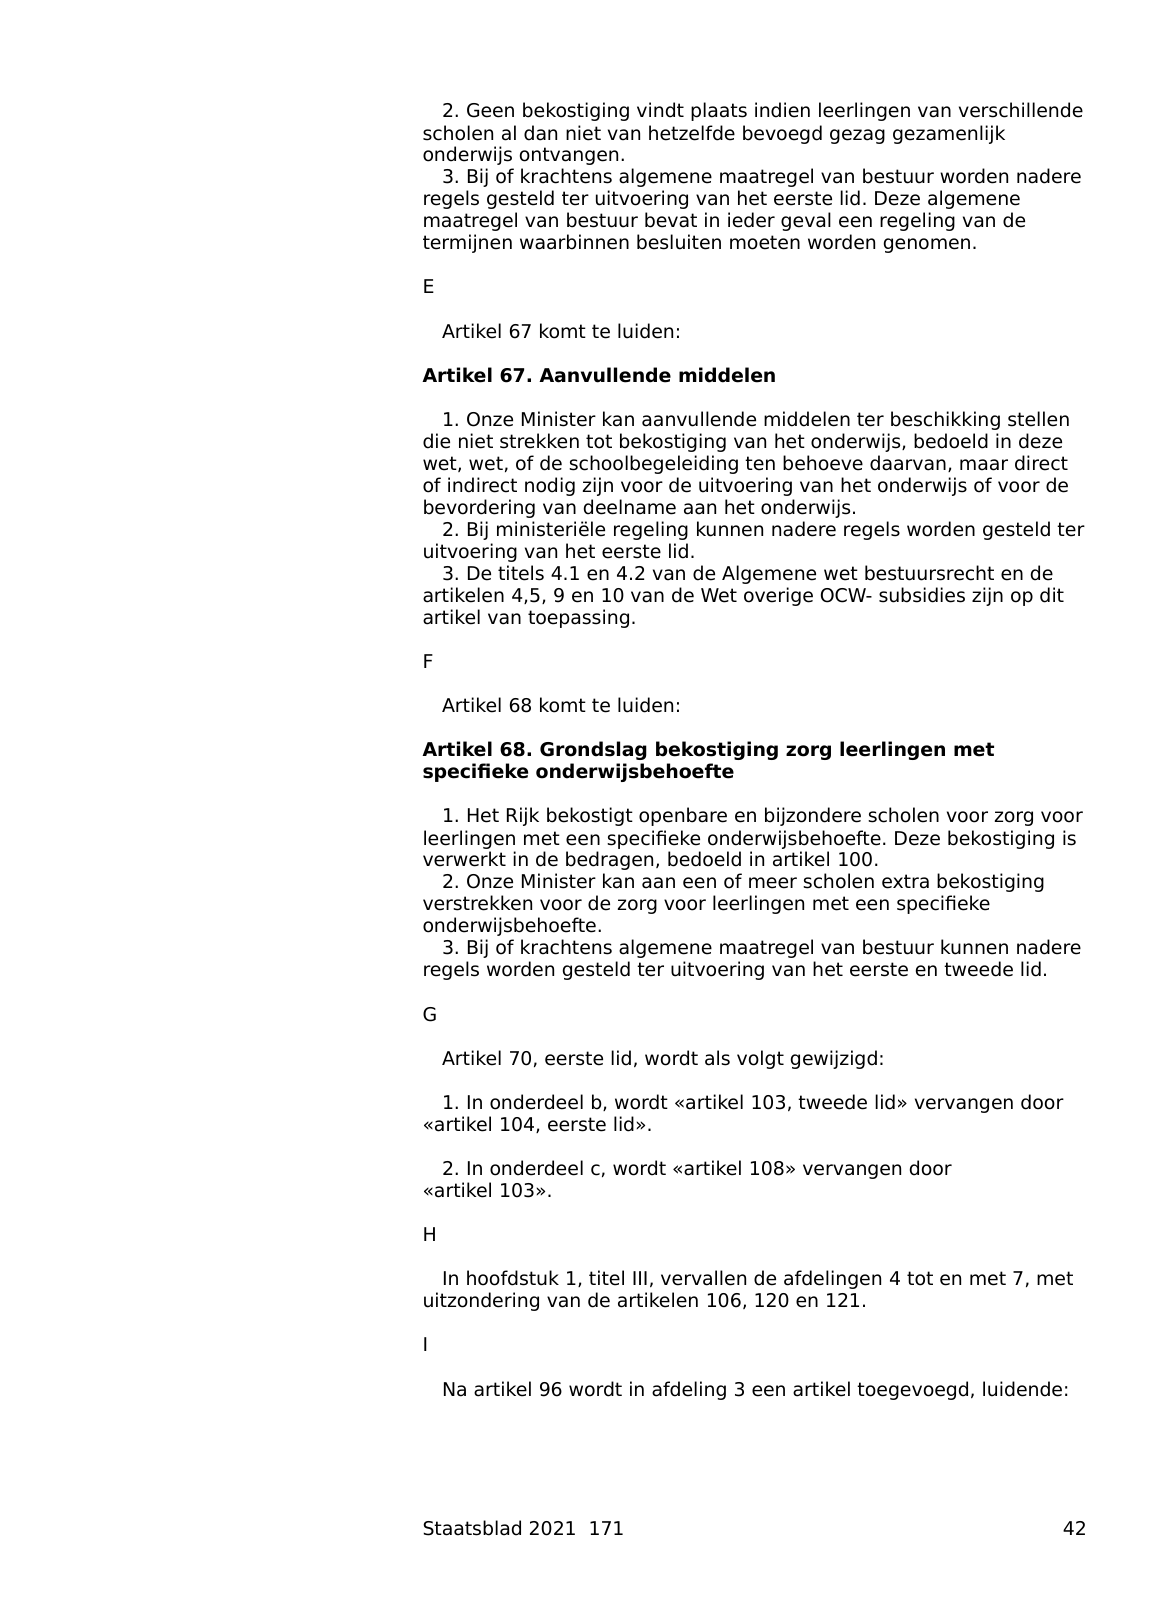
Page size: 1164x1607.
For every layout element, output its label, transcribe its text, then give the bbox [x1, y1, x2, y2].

text Na artikel 96 wordt in afdeling 3 een artikel toegevoegd, luidende: [422, 1378, 1087, 1401]
text 3. Bij of krachtens algemene maatregel van bestuur kunnen nadere regels worden gesteld ter uitvoering van het eerste en tweede lid. [422, 937, 1087, 981]
subtitle Artikel 68. Grondslag bekostiging zorg leerlingen met specifieke onderwijsbehoefte [422, 739, 1087, 783]
text Artikel 68 komt te luiden: [422, 695, 1087, 717]
text 2. Onze Minister kan aan een of meer scholen extra bekostiging verstrekken voor de zorg voor leerlingen met een specifieke onderwijsbehoefte. [422, 871, 1087, 937]
text 2. In onderdeel c, wordt «artikel 108» vervangen door «artikel 103». [422, 1158, 1087, 1202]
text 2. Geen bekostiging vindt plaats indien leerlingen van verschillende scholen al dan niet van hetzelfde bevoegd gezag gezamenlijk onderwijs ontvangen. [422, 100, 1087, 166]
text 1. Het Rijk bekostigt openbare en bijzondere scholen voor zorg voor leerlingen met een specifieke onderwijsbehoefte. Deze bekostiging is verwerkt in de bedragen, bedoeld in artikel 100. [422, 805, 1087, 871]
text 2. Bij ministeriële regeling kunnen nadere regels worden gesteld ter uitvoering van het eerste lid. [422, 519, 1087, 563]
text 1. Onze Minister kan aanvullende middelen ter beschikking stellen die niet strekken tot bekostiging van het onderwijs, bedoeld in deze wet, wet, of de schoolbegeleiding ten behoeve daarvan, maar direct of indirect nodig zijn voor de uitvoering van het onderwijs of voor de bevordering van deelname aan het onderwijs. [422, 409, 1087, 519]
text G [422, 1003, 1087, 1025]
text F [422, 651, 1087, 673]
text Artikel 70, eerste lid, wordt als volgt gewijzigd: [422, 1048, 1087, 1069]
text 1. In onderdeel b, wordt «artikel 103, tweede lid» vervangen door «artikel 104, eerste lid». [422, 1092, 1087, 1136]
text 3. De titels 4.1 en 4.2 van de Algemene wet bestuursrecht en de artikelen 4,5, 9 en 10 van de Wet overige OCW- subsidies zijn op dit artikel van toepassing. [422, 563, 1087, 629]
text I [422, 1334, 1087, 1356]
text H [422, 1224, 1087, 1246]
text Artikel 67 komt te luiden: [422, 321, 1087, 343]
text 3. Bij of krachtens algemene maatregel van bestuur worden nadere regels gesteld ter uitvoering van het eerste lid. Deze algemene maatregel van bestuur bevat in ieder geval een regeling van de termijnen waarbinnen besluiten moeten worden genomen. [422, 166, 1087, 254]
text E [422, 276, 1087, 298]
subtitle Artikel 67. Aanvullende middelen [422, 365, 1087, 387]
text In hoofdstuk 1, titel III, vervallen de afdelingen 4 tot en met 7, met uitzondering van de artikelen 106, 120 en 121. [422, 1268, 1087, 1312]
